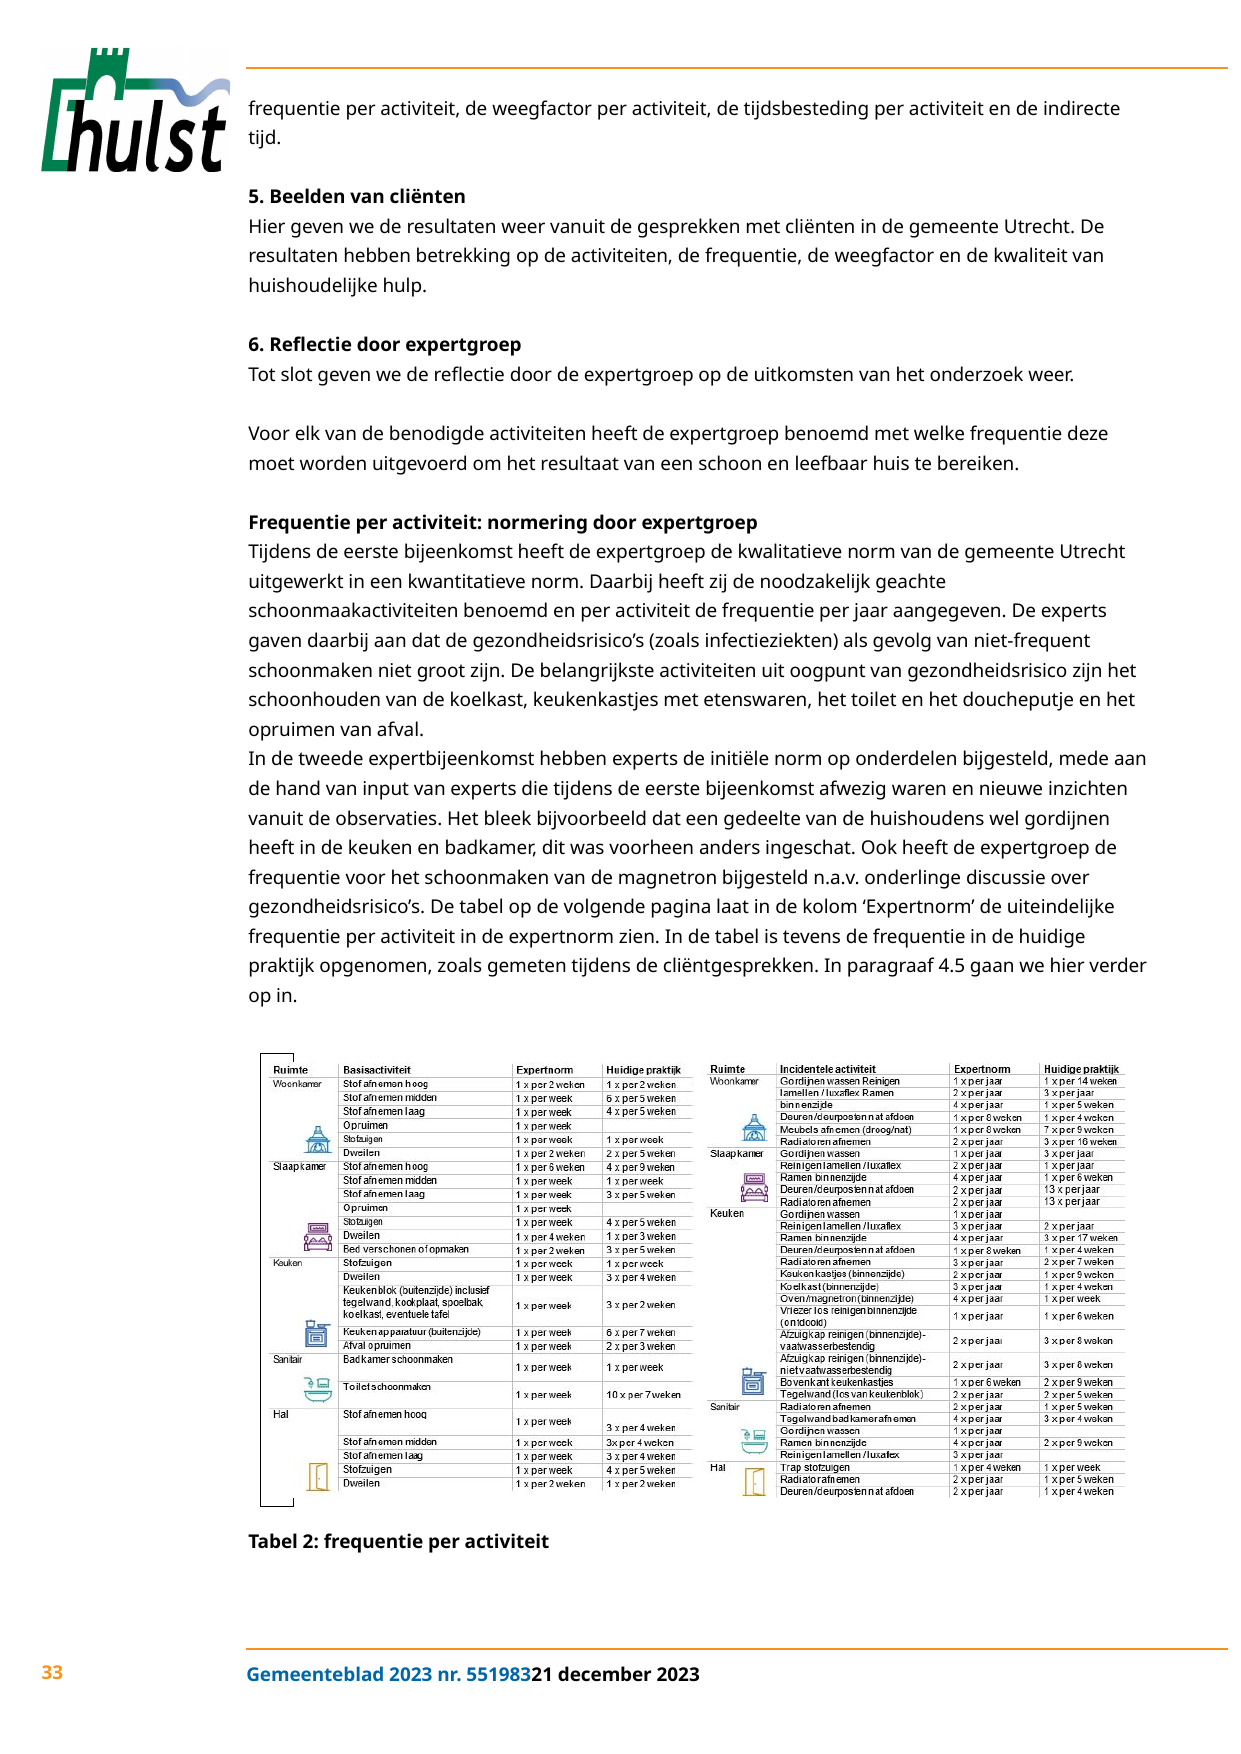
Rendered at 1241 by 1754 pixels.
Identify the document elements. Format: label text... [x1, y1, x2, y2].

text Tijdens de eerste bijeenkomst heeft de expertgroep de kwalitatieve norm van de gemeente Utrecht uitgewerkt in een kwantitatieve norm. Daarbij heeft zij de noodzakelijk geachte schoonmaakactiviteiten benoemd en per activiteit de frequentie per jaar aangegeven. De experts gaven daarbij aan dat de gezondheidsrisico’s (zoals infectieziekten) als gevolg van niet-frequent schoonmaken niet groot zijn. De belangrijkste activiteiten uit oogpunt van gezondheidsrisico zijn het schoonhouden van de koelkast, keukenkastjes met etenswaren, het toilet en het doucheputje en het opruimen van afval. [248, 538, 1152, 742]
text In de tweede expertbijeenkomst hebben experts de initiële norm op onderdelen bijgesteld, mede aan de hand van input van experts die tijdens de eerste bijeenkomst afwezig waren en nieuwe inzichten vanuit de observaties. Het bleek bijvoorbeeld dat een gedeelte van de huishoudens wel gordijnen heeft in de keuken en badkamer, dit was voorheen anders ingeschat. Ook heeft de expertgroep de frequentie voor het schoonmaken van de magnetron bijgesteld n.a.v. onderlinge discussie over gezondheidsrisico’s. De tabel op de volgende pagina laat in de kolom ‘Expertnorm’ de uiteindelijke frequentie per activiteit in de expertnorm zien. In de tabel is tevens de frequentie in de huidige praktijk opgenomen, zoals gemeten tijdens de cliëntgesprekken. In paragraaf 4.5 gaan we hier verder op in. [248, 746, 1152, 1008]
text Tabel 2: frequentie per activiteit [248, 1528, 1152, 1553]
text 6. Reflectie door expertgroep [248, 331, 1152, 357]
text Frequentie per activiteit: normering door expertgroep [248, 509, 1152, 535]
text 5. Beelden van cliënten [248, 183, 1152, 209]
text Hier geven we de resultaten weer vanuit de gesprekken met cliënten in de gemeente Utrecht. De resultaten hebben betrekking op de activiteiten, de frequentie, de weegfactor en de kwaliteit van huishoudelijke hulp. [248, 213, 1152, 298]
text Tot slot geven we de reflectie door de expertgroep op de uitkomsten van het onderzoek weer. [248, 361, 1152, 387]
text Voor elk van de benodigde activiteiten heeft de expertgroep benoemd met welke frequentie deze moet worden uitgevoerd om het resultaat van een schoon en leefbaar huis te bereiken. [248, 420, 1152, 476]
picture [268, 1062, 1125, 1498]
text frequentie per activiteit, de weegfactor per activiteit, de tijdsbesteding per activiteit en de indirecte tijd. [248, 95, 1152, 150]
picture [41, 47, 231, 172]
